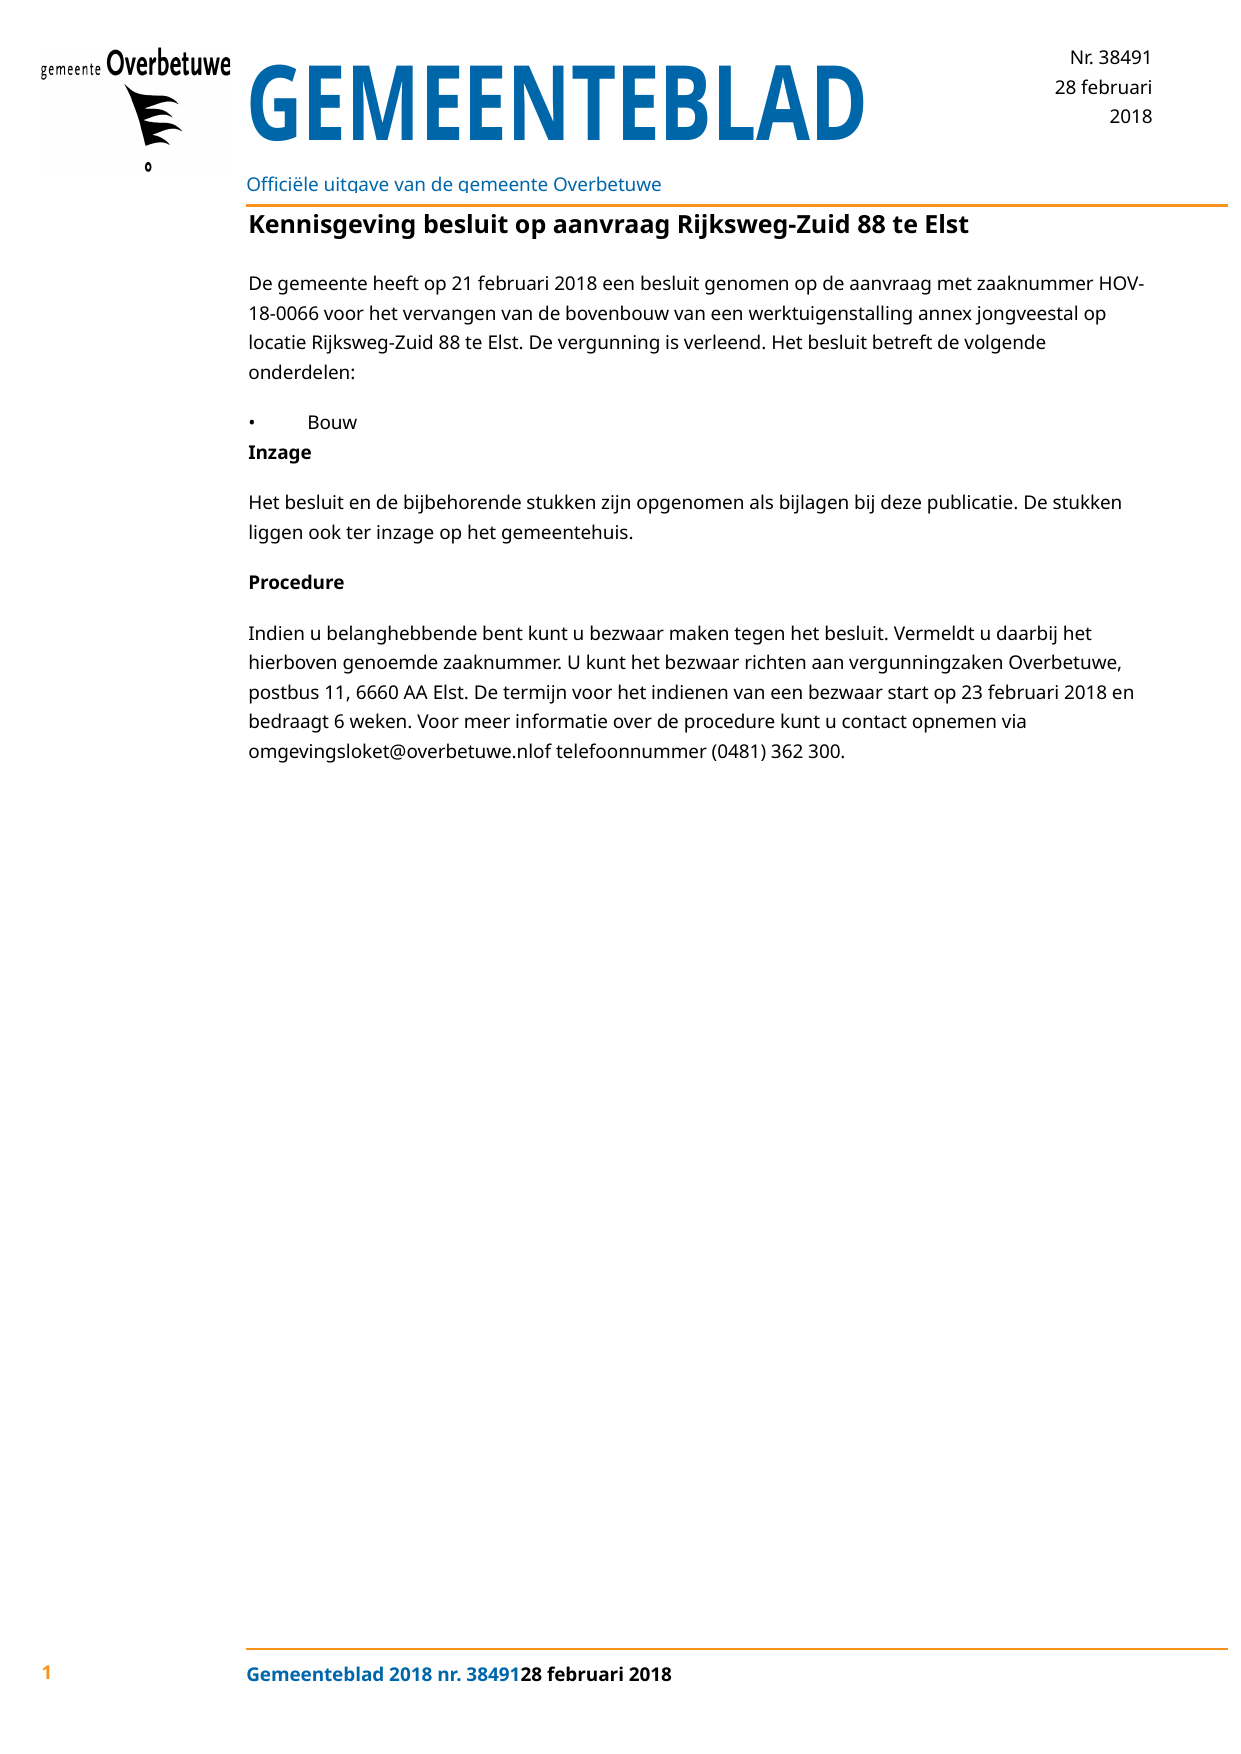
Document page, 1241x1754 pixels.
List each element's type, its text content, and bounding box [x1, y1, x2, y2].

list Bouw [248, 409, 1152, 435]
text Inzage [248, 439, 1152, 465]
text Kennisgeving besluit op aanvraag Rijksweg-Zuid 88 te Elst [248, 207, 1152, 241]
text Indien u belanghebbende bent kunt u bezwaar maken tegen het besluit. Vermeldt u daarbij het hierboven genoemde zaaknummer. U kunt het bezwaar richten aan vergunningzaken Overbetuwe, postbus 11, 6660 AA Elst. De termijn voor het indienen van een bezwaar start op 23 februari 2018 en bedraagt 6 weken. Voor meer informatie over de procedure kunt u contact opnemen via omgevingsloket@overbetuwe.nlof telefoonnummer (0481) 362 300. [248, 620, 1152, 764]
text De gemeente heeft op 21 februari 2018 een besluit genomen op de aanvraag met zaaknummer HOV-18-0066 voor het vervangen van de bovenbouw van een werktuigenstalling annex jongveestal op locatie Rijksweg-Zuid 88 te Elst. De vergunning is verleend. Het besluit betreft de volgende onderdelen: [248, 270, 1152, 385]
text Het besluit en de bijbehorende stukken zijn opgenomen als bijlagen bij deze publicatie. De stukken liggen ook ter inzage op het gemeentehuis. [248, 489, 1152, 545]
text Procedure [248, 569, 1152, 595]
picture [41, 47, 231, 172]
